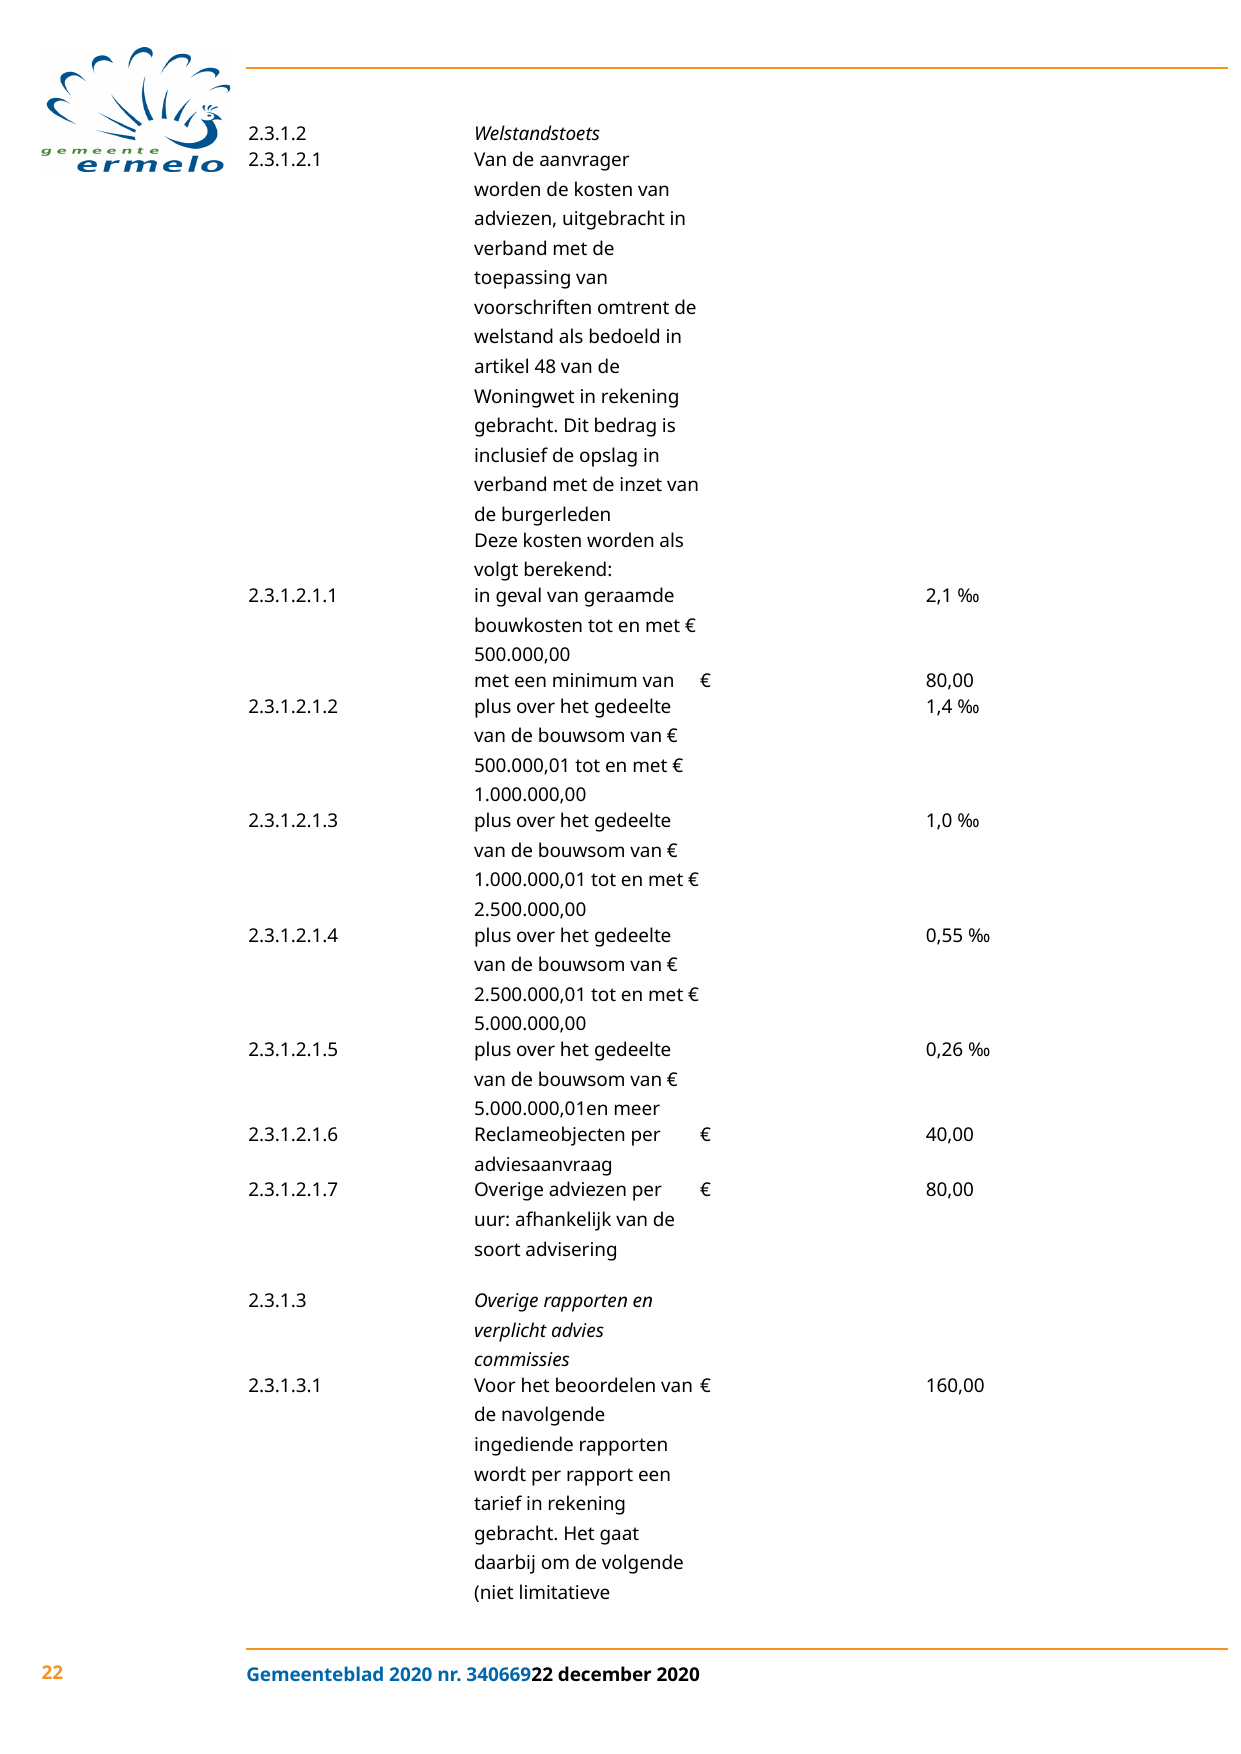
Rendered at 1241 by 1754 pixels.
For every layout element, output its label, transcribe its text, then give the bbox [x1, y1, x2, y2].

table_cell [248, 527, 474, 582]
table_cell 40,00 [926, 1121, 1152, 1177]
table_cell [926, 95, 1152, 121]
table_cell [474, 95, 700, 121]
table_cell Van de aanvrager worden de kosten van adviezen, uitgebracht in verband met de toepassing van voorschriften omtrent de welstand als bedoeld in artikel 48 van de Woningwet in rekening gebracht. Dit bedrag is inclusief de opslag in verband met de inzet van de burgerleden [474, 146, 700, 527]
table_cell [926, 1287, 1152, 1372]
table_cell in geval van geraamde bouwkosten tot en met € 500.000,00 [474, 582, 700, 667]
table_cell 160,00 [926, 1372, 1152, 1605]
table_cell 80,00 [926, 667, 1152, 693]
table_cell Welstandstoets [474, 121, 700, 146]
table_cell Reclameobjecten per adviesaanvraag [474, 1121, 700, 1177]
table_cell [248, 95, 474, 121]
table_cell [248, 667, 474, 693]
table_cell 2.3.1.2.1.7 [248, 1177, 474, 1261]
table_cell plus over het gedeelte van de bouwsom van € 500.000,01 tot en met € 1.000.000,00 [474, 693, 700, 807]
table_cell 0,26 ‰ [926, 1036, 1152, 1121]
table_cell 0,55 ‰ [926, 922, 1152, 1036]
table_cell [926, 1261, 1152, 1287]
picture [41, 47, 231, 172]
table_cell [248, 1261, 474, 1287]
table_cell 2.3.1.2.1 [248, 146, 474, 527]
table_cell 2.3.1.2 [248, 121, 474, 146]
table_cell 2.3.1.2.1.4 [248, 922, 474, 1036]
table_cell [700, 527, 926, 582]
table_cell 80,00 [926, 1177, 1152, 1261]
table_cell [700, 922, 926, 1036]
table_cell Overige rapporten en verplicht advies commissies [474, 1287, 700, 1372]
table_cell [700, 1287, 926, 1372]
table_cell [700, 121, 926, 146]
table_cell 2.3.1.3.1 [248, 1372, 474, 1605]
table_cell 2.3.1.2.1.3 [248, 808, 474, 922]
table_cell 2,1 ‰ [926, 582, 1152, 667]
table_cell 2.3.1.2.1.6 [248, 1121, 474, 1177]
table_cell Overige adviezen per uur: afhankelijk van de soort advisering [474, 1177, 700, 1261]
table_cell 2.3.1.2.1.1 [248, 582, 474, 667]
table_cell [700, 1036, 926, 1121]
table_cell € [700, 667, 926, 693]
table_cell [700, 582, 926, 667]
table_cell [700, 146, 926, 527]
table_cell Voor het beoordelen van de navolgende ingediende rapporten wordt per rapport een tarief in rekening gebracht. Het gaat daarbij om de volgende (niet limitatieve [474, 1372, 700, 1605]
table_cell plus over het gedeelte van de bouwsom van € 2.500.000,01 tot en met € 5.000.000,00 [474, 922, 700, 1036]
table_cell 2.3.1.3 [248, 1287, 474, 1372]
table_cell [926, 146, 1152, 527]
table_cell Deze kosten worden als volgt berekend: [474, 527, 700, 582]
table_cell 1,4 ‰ [926, 693, 1152, 807]
table_cell 2.3.1.2.1.2 [248, 693, 474, 807]
table_cell plus over het gedeelte van de bouwsom van € 5.000.000,01en meer [474, 1036, 700, 1121]
table_cell € [700, 1177, 926, 1261]
table_cell [700, 808, 926, 922]
table_cell 1,0 ‰ [926, 808, 1152, 922]
table_cell met een minimum van [474, 667, 700, 693]
table_cell € [700, 1372, 926, 1605]
table_cell plus over het gedeelte van de bouwsom van € 1.000.000,01 tot en met € 2.500.000,00 [474, 808, 700, 922]
table_cell [926, 527, 1152, 582]
table_cell [700, 95, 926, 121]
table_cell [700, 693, 926, 807]
table_cell 2.3.1.2.1.5 [248, 1036, 474, 1121]
table_cell [474, 1261, 700, 1287]
table_cell € [700, 1121, 926, 1177]
table_cell [926, 121, 1152, 146]
table_cell [700, 1261, 926, 1287]
